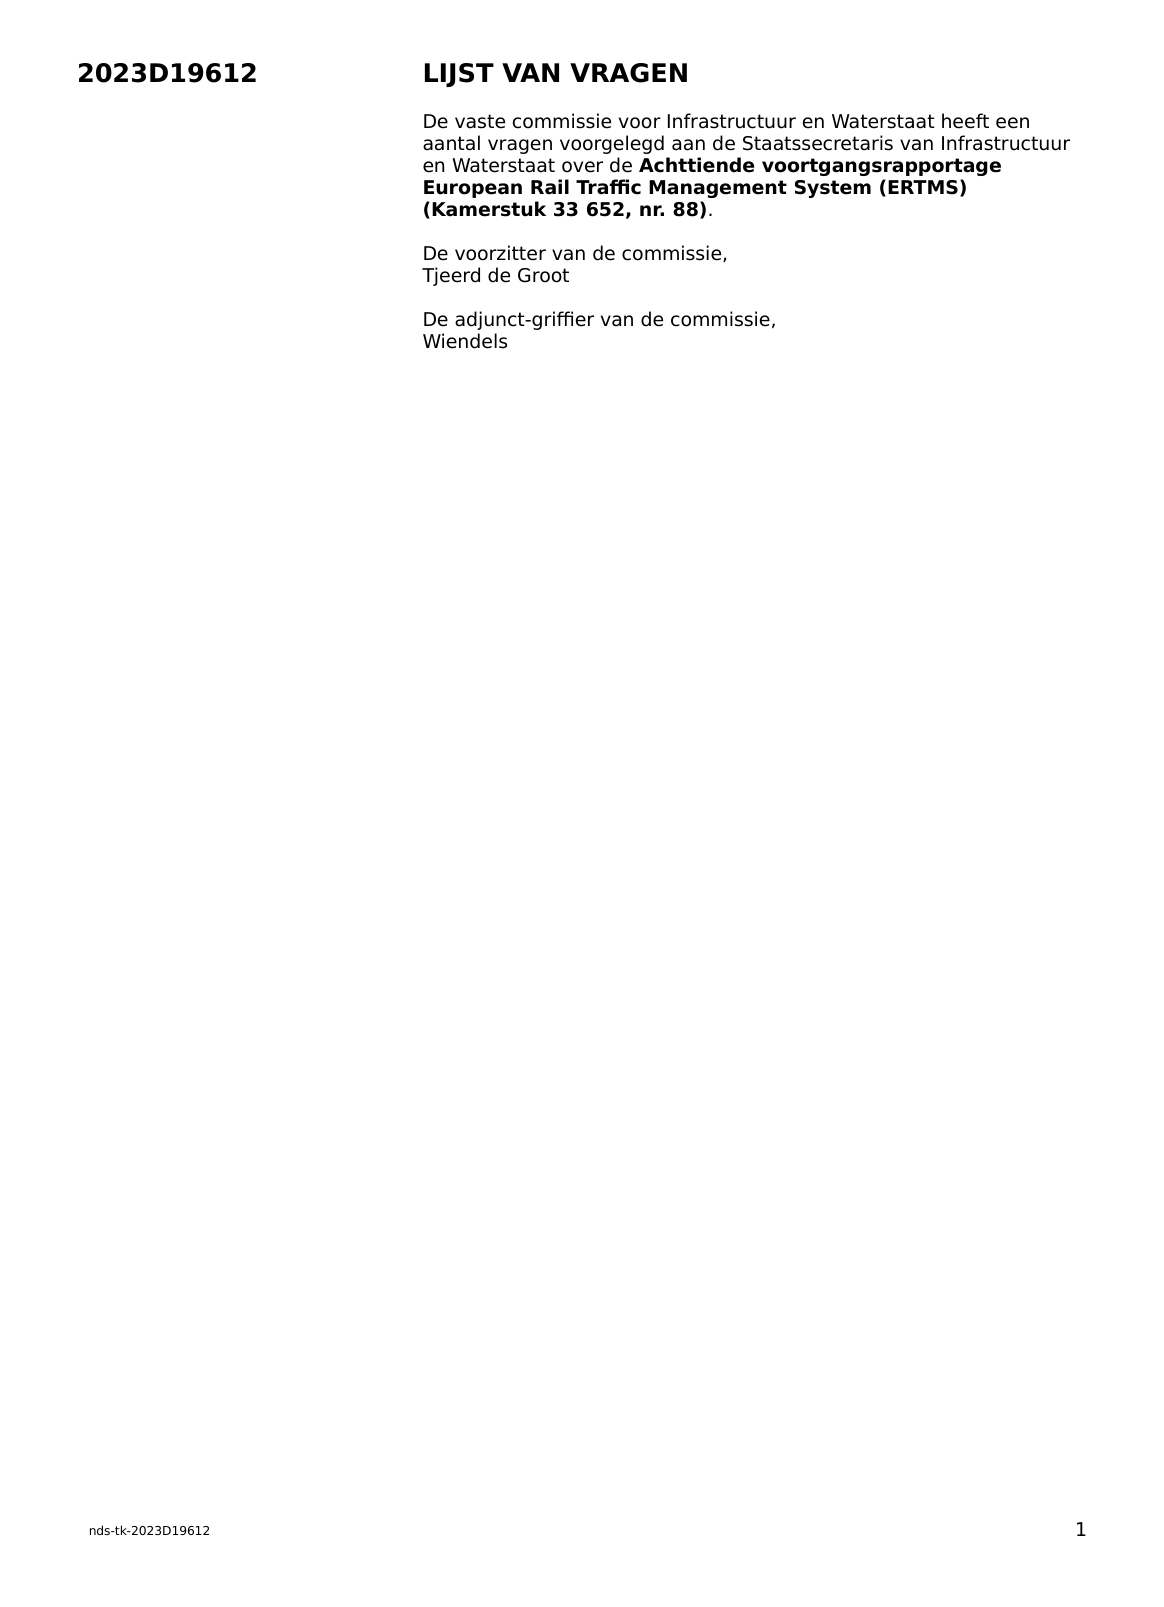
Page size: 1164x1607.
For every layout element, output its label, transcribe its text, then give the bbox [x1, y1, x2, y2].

text 2023D19612 LIJST VAN VRAGEN [77, 59, 1087, 89]
text nds-tk-2023D19612 [88, 1524, 323, 1538]
text Tjeerd de Groot [422, 265, 1087, 287]
text De adjunct-griffier van de commissie, [422, 309, 1087, 331]
text Wiendels [422, 331, 1087, 353]
text De voorzitter van de commissie, [422, 243, 1087, 265]
text De vaste commissie voor Infrastructuur en Waterstaat heeft een aantal vragen voorgelegd aan de Staatssecretaris van Infrastructuur en Waterstaat over de Achttiende voortgangsrapportage European Rail Traffic Management System (ERTMS) (Kamerstuk 33 652, nr. 88). [422, 111, 1087, 221]
